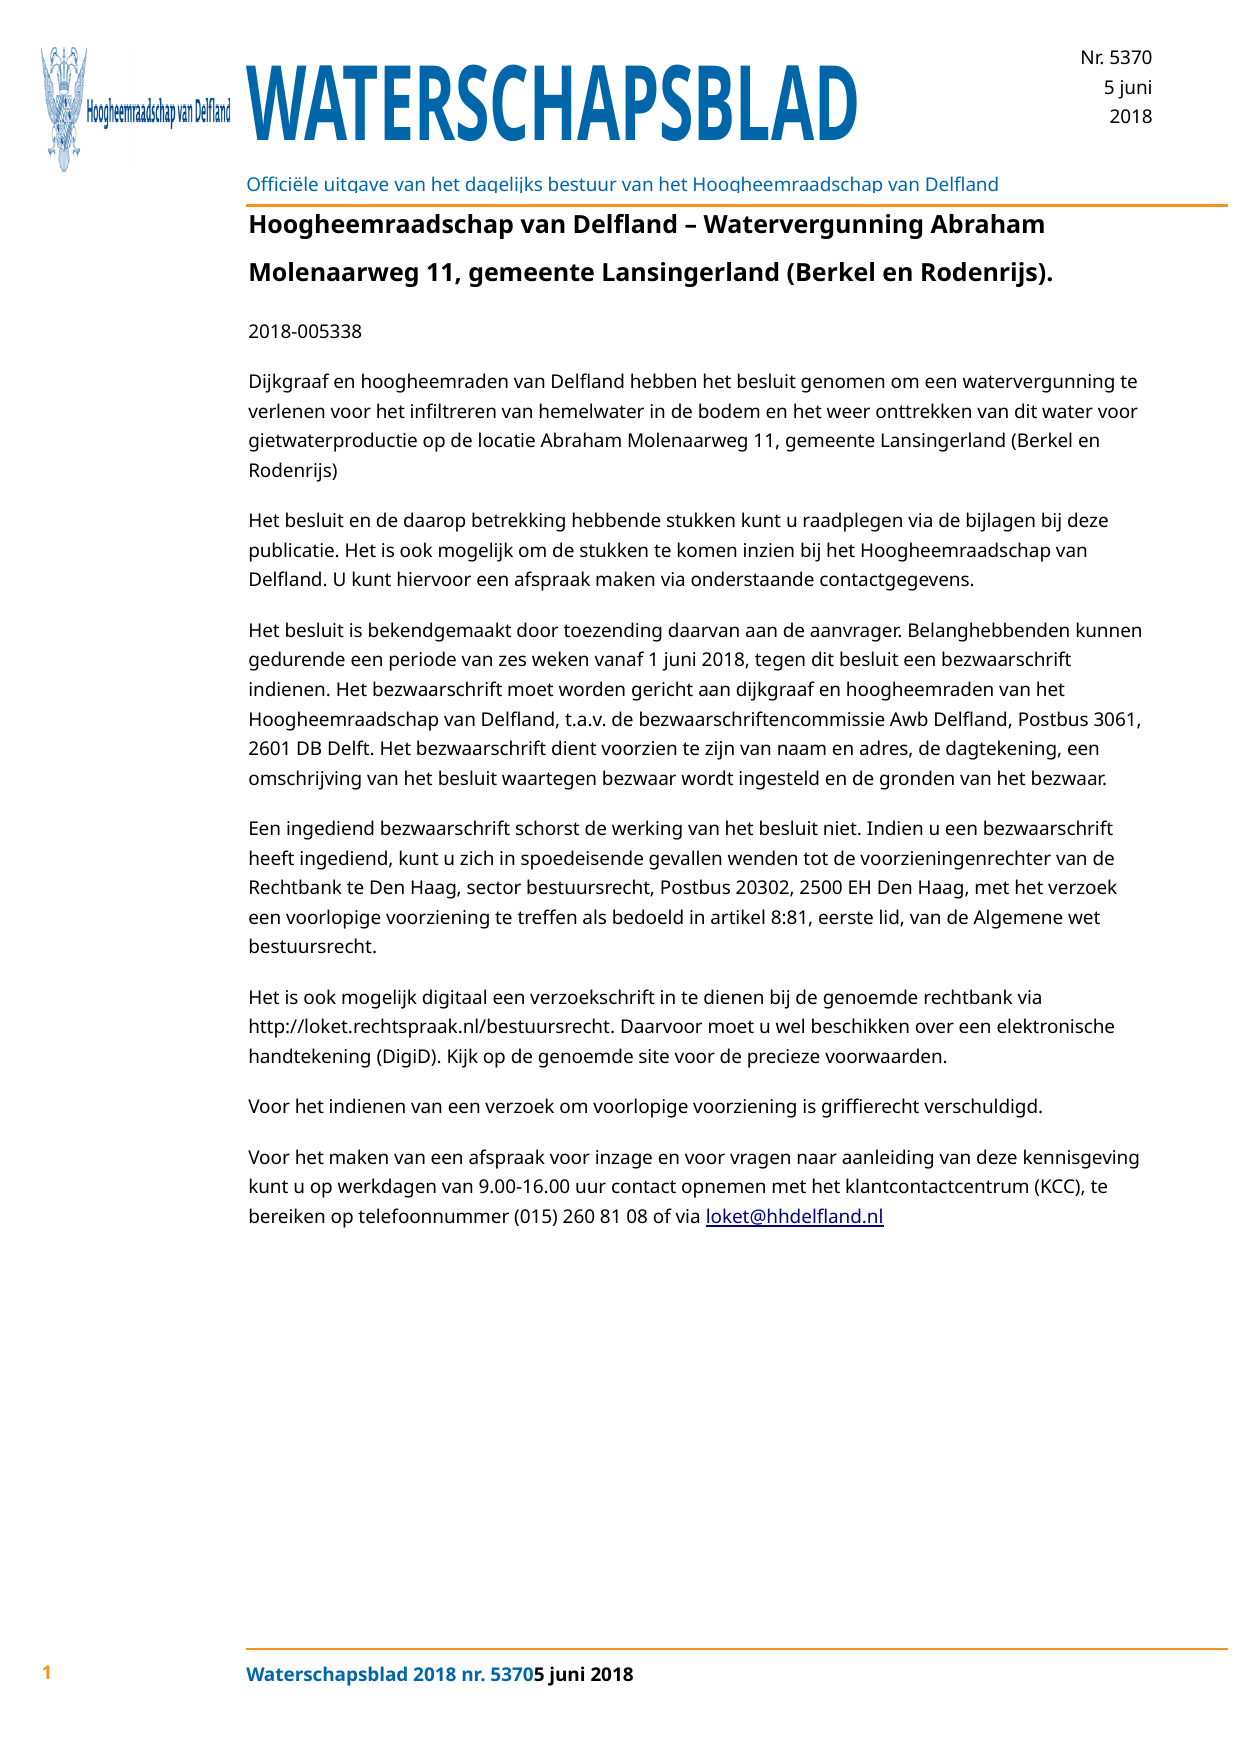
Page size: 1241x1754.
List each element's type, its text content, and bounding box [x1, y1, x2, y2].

text 2018-005338 [248, 318, 1152, 344]
text Voor het maken van een afspraak voor inzage en voor vragen naar aanleiding van deze kennisgeving kunt u op werkdagen van 9.00-16.00 uur contact opnemen met het klantcontactcentrum (KCC), te bereiken op telefoonnummer (015) 260 81 08 of via loket@hhdelfland.nl [248, 1144, 1152, 1229]
text Voor het indienen van een verzoek om voorlopige voorziening is griffierecht verschuldigd. [248, 1094, 1152, 1119]
text Een ingediend bezwaarschrift schorst de werking van het besluit niet. Indien u een bezwaarschrift heeft ingediend, kunt u zich in spoedeisende gevallen wenden tot de voorzieningenrechter van de Rechtbank te Den Haag, sector bestuursrecht, Postbus 20302, 2500 EH Den Haag, met het verzoek een voorlopige voorziening te treffen als bedoeld in artikel 8:81, eerste lid, van de Algemene wet bestuursrecht. [248, 815, 1152, 959]
picture [41, 47, 231, 172]
text Hoogheemraadschap van Delfland – Watervergunning Abraham Molenaarweg 11, gemeente Lansingerland (Berkel en Rodenrijs). [248, 207, 1152, 288]
text Het is ook mogelijk digitaal een verzoekschrift in te dienen bij de genoemde rechtbank via http://loket.rechtspraak.nl/bestuursrecht. Daarvoor moet u wel beschikken over een elektronische handtekening (DigiD). Kijk op de genoemde site voor de precieze voorwaarden. [248, 984, 1152, 1069]
text Dijkgraaf en hoogheemraden van Delfland hebben het besluit genomen om een watervergunning te verlenen voor het infiltreren van hemelwater in de bodem en het weer onttrekken van dit water voor gietwaterproductie op de locatie Abraham Molenaarweg 11, gemeente Lansingerland (Berkel en Rodenrijs) [248, 368, 1152, 483]
text Het besluit is bekendgemaakt door toezending daarvan aan de aanvrager. Belanghebbenden kunnen gedurende een periode van zes weken vanaf 1 juni 2018, tegen dit besluit een bezwaarschrift indienen. Het bezwaarschrift moet worden gericht aan dijkgraaf en hoogheemraden van het Hoogheemraadschap van Delfland, t.a.v. de bezwaarschriftencommissie Awb Delfland, Postbus 3061, 2601 DB Delft. Het bezwaarschrift dient voorzien te zijn van naam en adres, de dagtekening, een omschrijving van het besluit waartegen bezwaar wordt ingesteld en de gronden van het bezwaar. [248, 617, 1152, 791]
text Het besluit en de daarop betrekking hebbende stukken kunt u raadplegen via de bijlagen bij deze publicatie. Het is ook mogelijk om de stukken te komen inzien bij het Hoogheemraadschap van Delfland. U kunt hiervoor een afspraak maken via onderstaande contactgegevens. [248, 507, 1152, 592]
